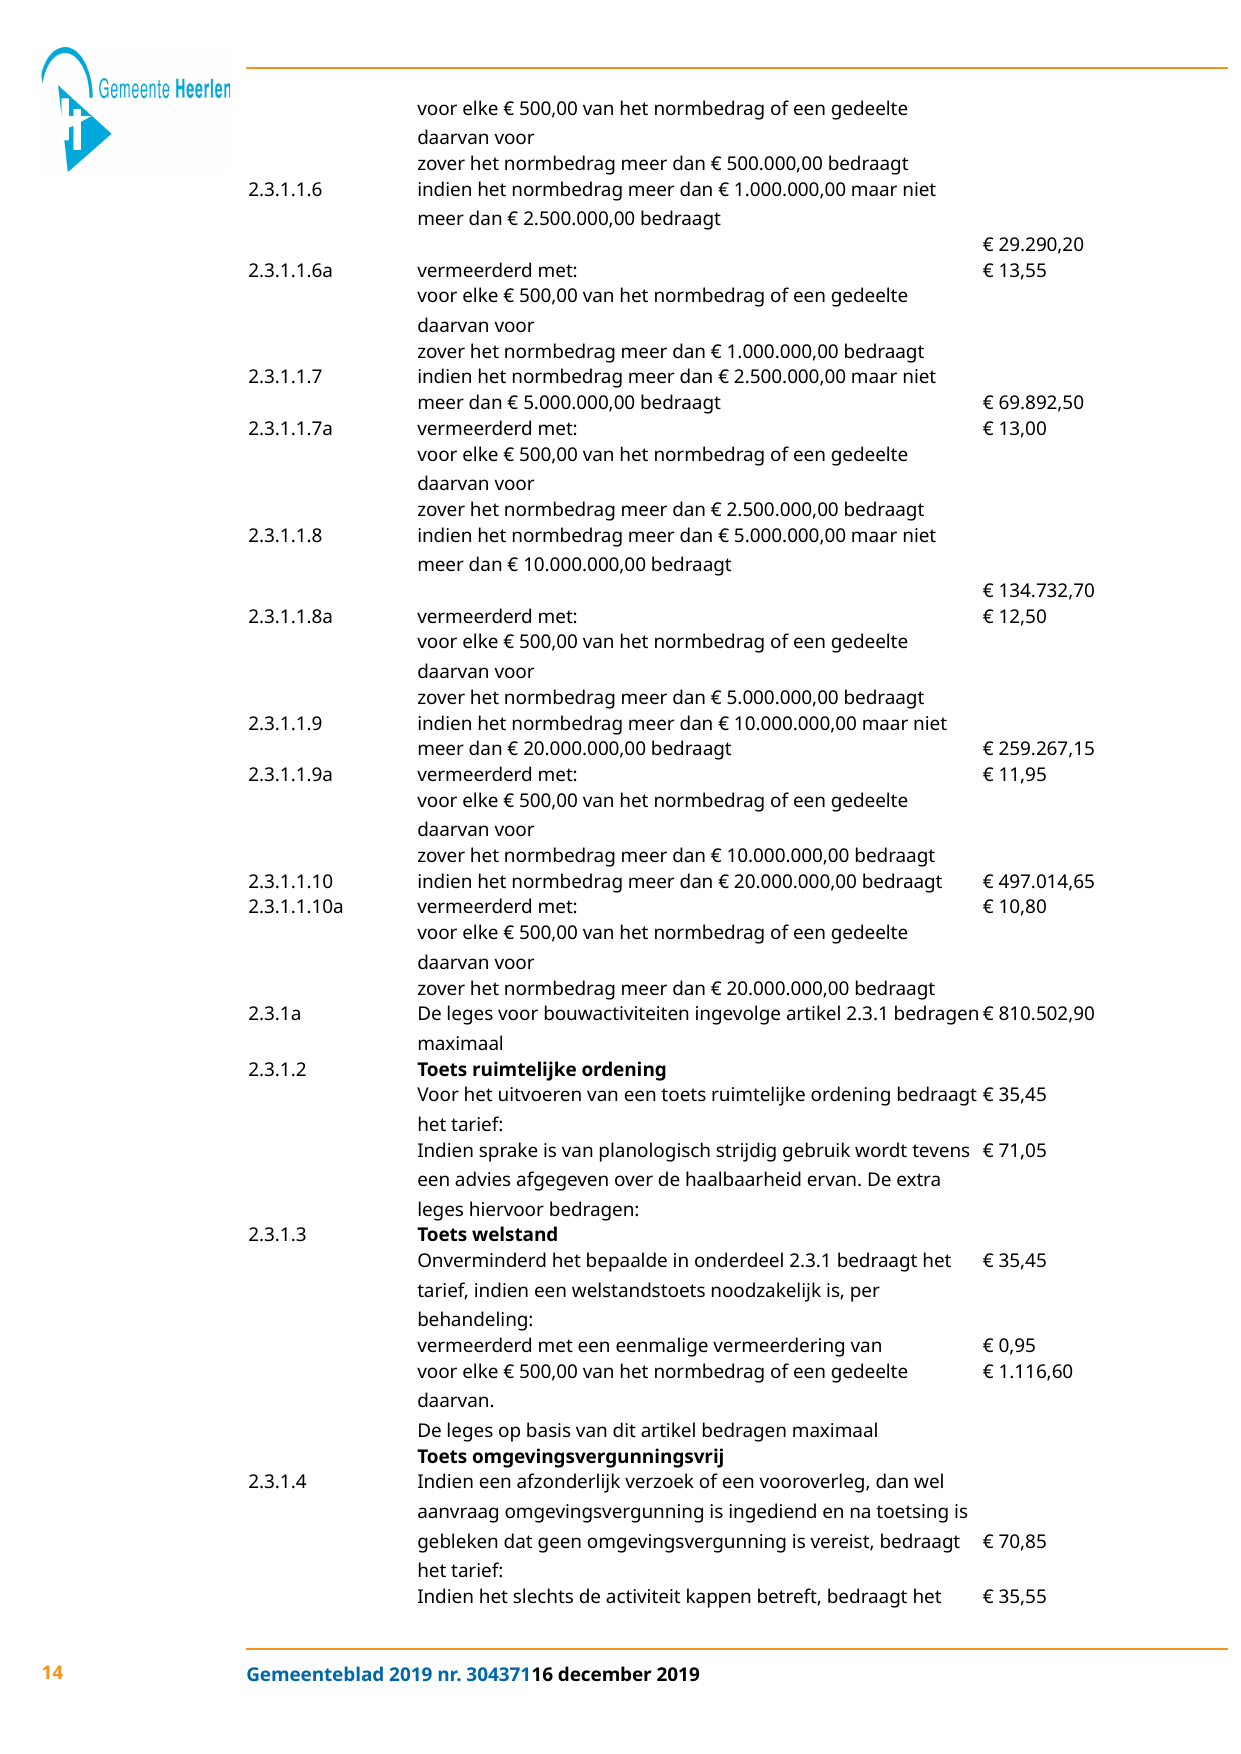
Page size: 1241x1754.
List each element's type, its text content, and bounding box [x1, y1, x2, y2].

table_cell [983, 1222, 1152, 1247]
table_cell voor elke € 500,00 van het normbedrag of een gedeelte daarvan voor [417, 441, 983, 496]
table_cell € 134.732,70 [983, 577, 1152, 603]
table_cell [248, 389, 417, 415]
table_cell zover het normbedrag meer dan € 20.000.000,00 bedraagt [417, 975, 983, 1000]
table_cell 2.3.1.4 [248, 1469, 417, 1583]
table_cell [983, 710, 1152, 735]
table_cell [248, 496, 417, 522]
table_cell € 35,45 [983, 1081, 1152, 1137]
table_cell Indien een afzonderlijk verzoek of een vooroverleg, dan wel aanvraag omgevingsvergunning is ingediend en na toetsing is gebleken dat geen omgevingsvergunning is vereist, bedraagt het tarief: [417, 1469, 983, 1583]
table_cell zover het normbedrag meer dan € 1.000.000,00 bedraagt [417, 338, 983, 364]
table_cell [248, 919, 417, 975]
table_cell zover het normbedrag meer dan € 5.000.000,00 bedraagt [417, 684, 983, 710]
table_cell [248, 1332, 417, 1358]
table_cell [983, 1056, 1152, 1081]
table_cell [983, 150, 1152, 176]
table_cell [248, 1443, 417, 1469]
table_cell 2.3.1.2 [248, 1056, 417, 1081]
table_cell meer dan € 5.000.000,00 bedraagt [417, 389, 983, 415]
table_cell [248, 1248, 417, 1332]
table_cell [248, 1583, 417, 1609]
table_cell € 11,95 [983, 761, 1152, 787]
table_cell [983, 1443, 1152, 1469]
table_cell € 35,55 [983, 1583, 1152, 1609]
table_cell meer dan € 20.000.000,00 bedraagt [417, 735, 983, 761]
table_cell 2.3.1a [248, 1000, 417, 1056]
table_cell [983, 95, 1152, 150]
table_cell voor elke € 500,00 van het normbedrag of een gedeelte daarvan voor [417, 787, 983, 842]
table_cell [983, 975, 1152, 1000]
table_cell [983, 684, 1152, 710]
table_cell vermeerderd met: [417, 894, 983, 919]
table_cell [248, 975, 417, 1000]
table_cell € 69.892,50 [983, 389, 1152, 415]
table_cell Indien het slechts de activiteit kappen betreft, bedraagt het [417, 1583, 983, 1609]
table_cell indien het normbedrag meer dan € 1.000.000,00 maar niet meer dan € 2.500.000,00 bedraagt [417, 176, 983, 231]
table_cell zover het normbedrag meer dan € 500.000,00 bedraagt [417, 150, 983, 176]
table_cell [248, 735, 417, 761]
table_cell [983, 629, 1152, 684]
table_cell [248, 842, 417, 868]
table_cell voor elke € 500,00 van het normbedrag of een gedeelte daarvan voor [417, 283, 983, 338]
table_cell 2.3.1.1.10a [248, 894, 417, 919]
table_cell vermeerderd met: [417, 761, 983, 787]
table_cell zover het normbedrag meer dan € 10.000.000,00 bedraagt [417, 842, 983, 868]
table_cell [248, 1081, 417, 1137]
table_cell [983, 441, 1152, 496]
table_cell [248, 95, 417, 150]
table_cell [417, 577, 983, 603]
table_cell [983, 176, 1152, 231]
table_cell De leges voor bouwactiviteiten ingevolge artikel 2.3.1 bedragen maximaal [417, 1000, 983, 1056]
table_cell [983, 919, 1152, 975]
table_cell [983, 496, 1152, 522]
table_cell [248, 577, 417, 603]
table_cell vermeerderd met: [417, 603, 983, 629]
table_cell Toets ruimtelijke ordening [417, 1056, 983, 1081]
table_cell 2.3.1.1.9a [248, 761, 417, 787]
table_cell vermeerderd met een eenmalige vermeerdering van [417, 1332, 983, 1358]
table_cell 2.3.1.1.6 [248, 176, 417, 231]
table_cell [248, 1137, 417, 1222]
table_cell € 497.014,65 [983, 868, 1152, 894]
table_cell 2.3.1.1.7a [248, 415, 417, 441]
table_cell zover het normbedrag meer dan € 2.500.000,00 bedraagt [417, 496, 983, 522]
table_cell € 35,45 [983, 1248, 1152, 1332]
table_cell € 12,50 [983, 603, 1152, 629]
table_cell [417, 231, 983, 257]
table_cell Indien sprake is van planologisch strijdig gebruik wordt tevens een advies afgegeven over de haalbaarheid ervan. De extra leges hiervoor bedragen: [417, 1137, 983, 1222]
table_cell € 29.290,20 [983, 231, 1152, 257]
table_cell 2.3.1.3 [248, 1222, 417, 1247]
table_cell voor elke € 500,00 van het normbedrag of een gedeelte daarvan voor [417, 629, 983, 684]
table_cell 2.3.1.1.6a [248, 257, 417, 283]
table_cell [248, 338, 417, 364]
table_cell indien het normbedrag meer dan € 10.000.000,00 maar niet [417, 710, 983, 735]
table_cell [248, 684, 417, 710]
table_cell € 0,95 [983, 1332, 1152, 1358]
table_cell € 71,05 [983, 1137, 1152, 1222]
table_cell vermeerderd met: [417, 257, 983, 283]
table_cell [983, 787, 1152, 842]
table_cell Toets omgevingsvergunningsvrij [417, 1443, 983, 1469]
table_cell [248, 283, 417, 338]
table_cell € 13,55 [983, 257, 1152, 283]
table_cell € 70,85 [983, 1469, 1152, 1583]
table_cell 2.3.1.1.10 [248, 868, 417, 894]
table_cell Toets welstand [417, 1222, 983, 1247]
table_cell vermeerderd met: [417, 415, 983, 441]
table_cell 2.3.1.1.8 [248, 522, 417, 577]
table_cell voor elke € 500,00 van het normbedrag of een gedeelte daarvan. De leges op basis van dit artikel bedragen maximaal [417, 1358, 983, 1443]
table_cell [248, 150, 417, 176]
table_cell € 13,00 [983, 415, 1152, 441]
table_cell € 810.502,90 [983, 1000, 1152, 1056]
table_cell € 10,80 [983, 894, 1152, 919]
table_cell [248, 231, 417, 257]
table_cell [248, 441, 417, 496]
table_cell 2.3.1.1.9 [248, 710, 417, 735]
table_cell [983, 338, 1152, 364]
table_cell [983, 283, 1152, 338]
table_cell 2.3.1.1.8a [248, 603, 417, 629]
table_cell 2.3.1.1.7 [248, 364, 417, 389]
table_cell [983, 522, 1152, 577]
table_cell voor elke € 500,00 van het normbedrag of een gedeelte daarvan voor [417, 919, 983, 975]
table_cell € 1.116,60 [983, 1358, 1152, 1443]
table_cell [983, 364, 1152, 389]
table_cell Voor het uitvoeren van een toets ruimtelijke ordening bedraagt het tarief: [417, 1081, 983, 1137]
table_cell voor elke € 500,00 van het normbedrag of een gedeelte daarvan voor [417, 95, 983, 150]
table_cell [248, 1358, 417, 1443]
table_cell € 259.267,15 [983, 735, 1152, 761]
picture [41, 47, 231, 172]
table_cell indien het normbedrag meer dan € 5.000.000,00 maar niet meer dan € 10.000.000,00 bedraagt [417, 522, 983, 577]
table_cell [248, 629, 417, 684]
picture [41, 47, 59, 70]
table_cell [248, 787, 417, 842]
table_cell [983, 842, 1152, 868]
table_cell indien het normbedrag meer dan € 2.500.000,00 maar niet [417, 364, 983, 389]
table_cell indien het normbedrag meer dan € 20.000.000,00 bedraagt [417, 868, 983, 894]
table_cell Onverminderd het bepaalde in onderdeel 2.3.1 bedraagt het tarief, indien een welstandstoets noodzakelijk is, per behandeling: [417, 1248, 983, 1332]
